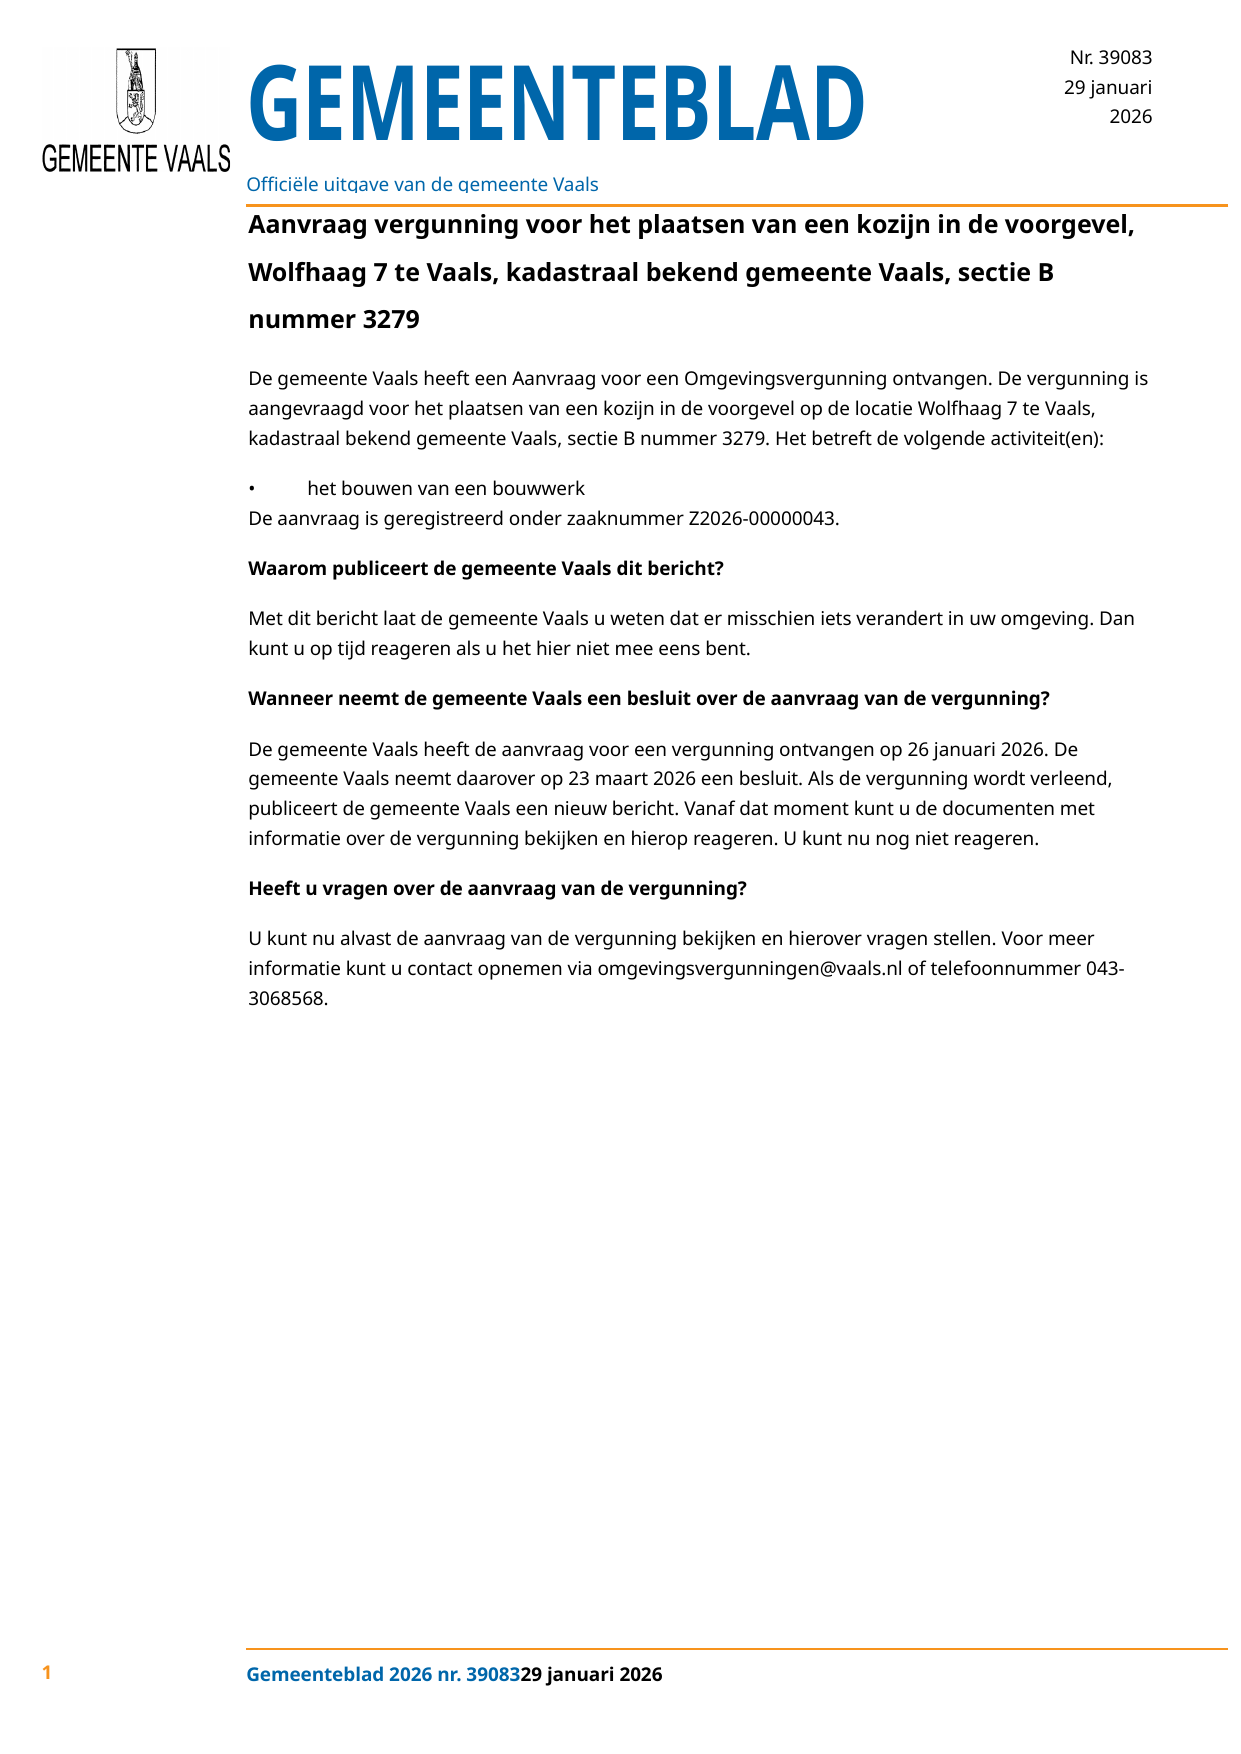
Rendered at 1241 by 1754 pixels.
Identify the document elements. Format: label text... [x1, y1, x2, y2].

text Aanvraag vergunning voor het plaatsen van een kozijn in de voorgevel, Wolfhaag 7 te Vaals, kadastraal bekend gemeente Vaals, sectie B nummer 3279 [248, 207, 1152, 336]
text De aanvraag is geregistreerd onder zaaknummer Z2026-00000043. [248, 505, 1152, 530]
text Wanneer neemt de gemeente Vaals een besluit over de aanvraag van de vergunning? [248, 686, 1152, 711]
list het bouwen van een bouwwerk [248, 475, 1152, 501]
text U kunt nu alvast de aanvraag van de vergunning bekijken en hierover vragen stellen. Voor meer informatie kunt u contact opnemen via omgevingsvergunningen@vaals.nl of telefoonnummer 043-3068568. [248, 926, 1152, 1010]
text Met dit bericht laat de gemeente Vaals u weten dat er misschien iets verandert in uw omgeving. Dan kunt u op tijd reageren als u het hier niet mee eens bent. [248, 606, 1152, 661]
text Heeft u vragen over de aanvraag van de vergunning? [248, 875, 1152, 901]
text Waarom publiceert de gemeente Vaals dit bericht? [248, 555, 1152, 581]
picture [41, 47, 231, 172]
text De gemeente Vaals heeft een Aanvraag voor een Omgevingsvergunning ontvangen. De vergunning is aangevraagd voor het plaatsen van een kozijn in de voorgevel op de locatie Wolfhaag 7 te Vaals, kadastraal bekend gemeente Vaals, sectie B nummer 3279. Het betreft de volgende activiteit(en): [248, 366, 1152, 450]
text De gemeente Vaals heeft de aanvraag voor een vergunning ontvangen op 26 januari 2026. De gemeente Vaals neemt daarover op 23 maart 2026 een besluit. Als de vergunning wordt verleend, publiceert de gemeente Vaals een nieuw bericht. Vanaf dat moment kunt u de documenten met informatie over de vergunning bekijken en hierop reageren. U kunt nu nog niet reageren. [248, 736, 1152, 850]
